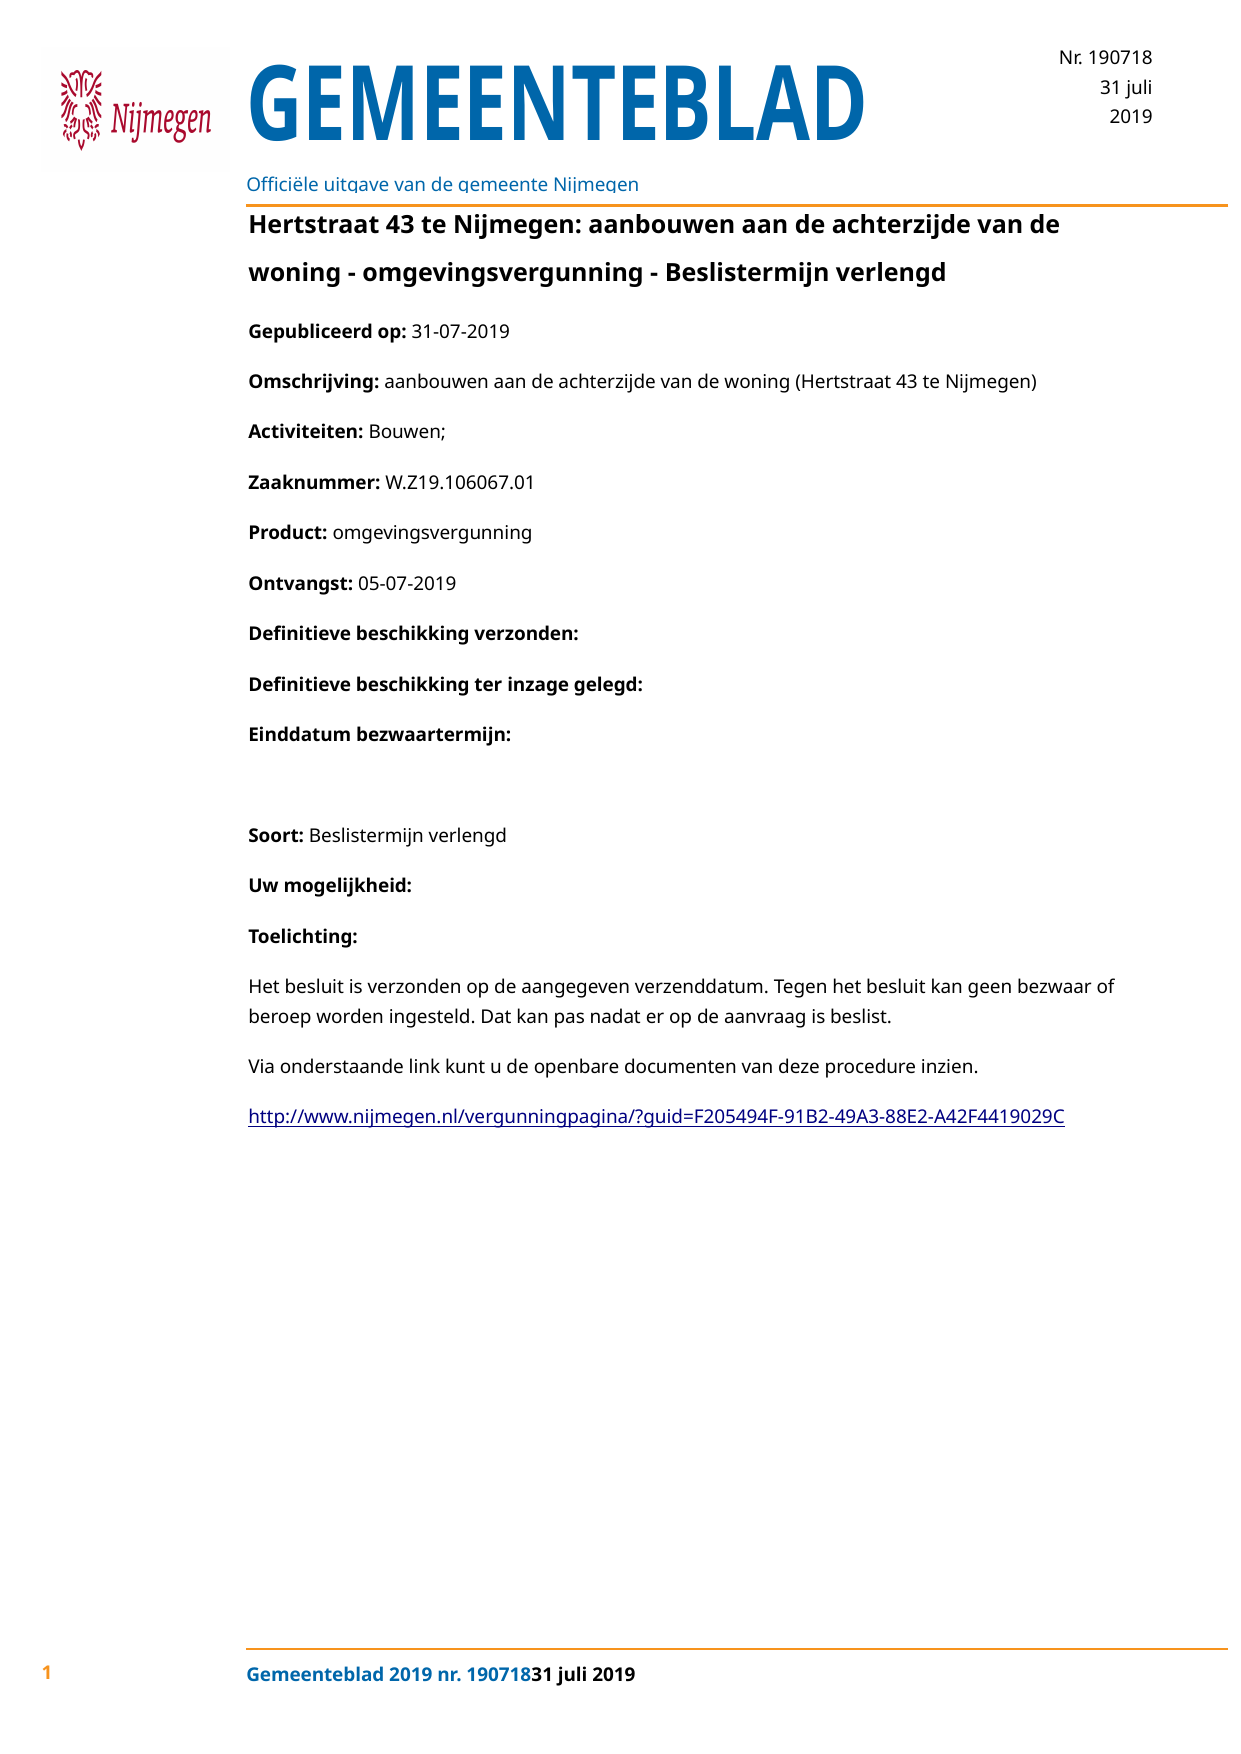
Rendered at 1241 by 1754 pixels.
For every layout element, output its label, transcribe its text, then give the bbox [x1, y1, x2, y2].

text Product: omgevingsvergunning [248, 519, 1152, 545]
text Definitieve beschikking ter inzage gelegd: [248, 671, 1152, 697]
text Definitieve beschikking verzonden: [248, 620, 1152, 646]
text Zaaknummer: W.Z19.106067.01 [248, 469, 1152, 495]
text Via onderstaande link kunt u de openbare documenten van deze procedure inzien. [248, 1053, 1152, 1079]
text Activiteiten: Bouwen; [248, 419, 1152, 444]
picture [41, 47, 231, 172]
text http://www.nijmegen.nl/vergunningpagina/?guid=F205494F-91B2-49A3-88E2-A42F4419029C [248, 1104, 1152, 1129]
text Soort: Beslistermijn verlengd [248, 822, 1152, 848]
text Het besluit is verzonden op de aangegeven verzenddatum. Tegen het besluit kan geen bezwaar of beroep worden ingesteld. Dat kan pas nadat er op de aanvraag is beslist. [248, 973, 1152, 1029]
text Einddatum bezwaartermijn: [248, 721, 1152, 747]
text Gepubliceerd op: 31-07-2019 [248, 318, 1152, 344]
text Ontvangst: 05-07-2019 [248, 570, 1152, 596]
text Omschrijving: aanbouwen aan de achterzijde van de woning (Hertstraat 43 te Nijmegen) [248, 368, 1152, 394]
text Toelichting: [248, 923, 1152, 949]
text Uw mogelijkheid: [248, 872, 1152, 898]
text Hertstraat 43 te Nijmegen: aanbouwen aan de achterzijde van de woning - omgevingsvergunning - Beslistermijn verlengd [248, 207, 1152, 288]
